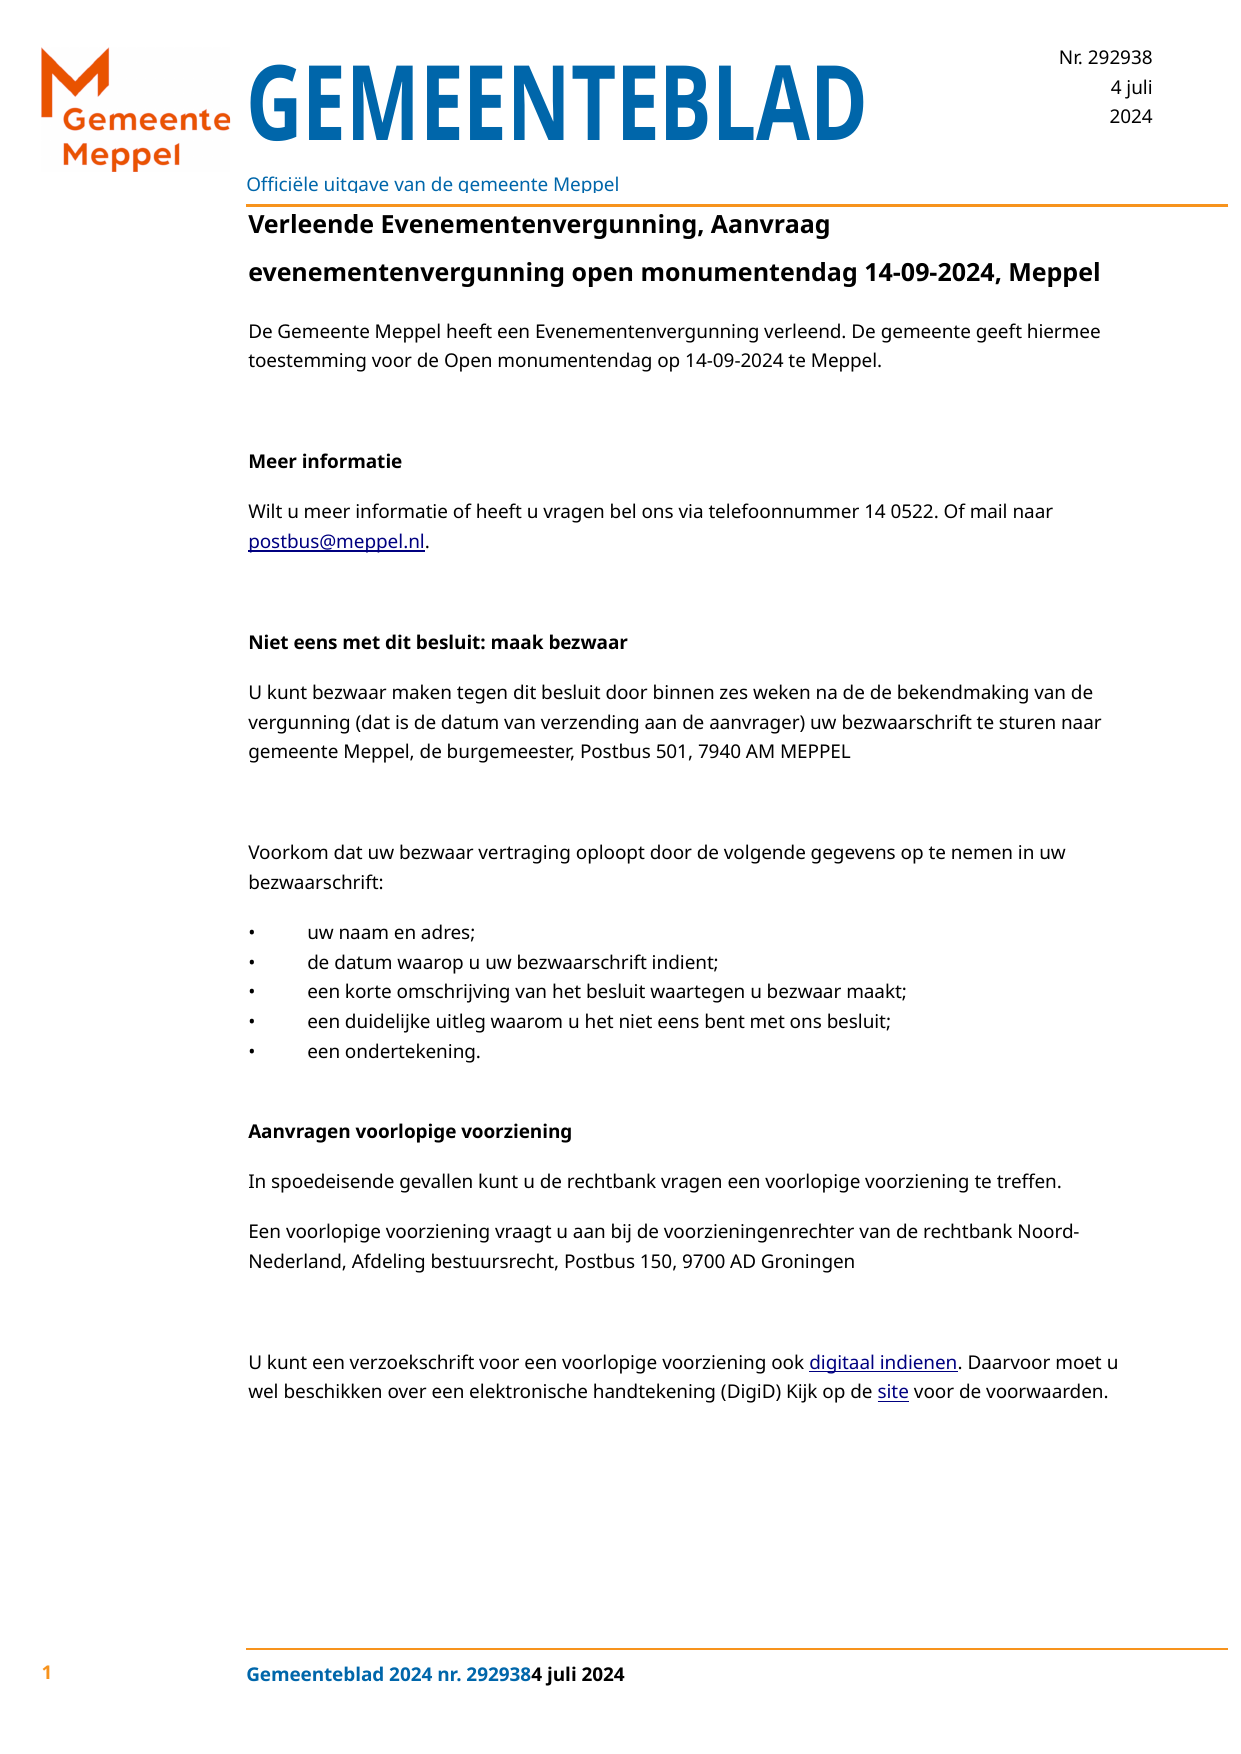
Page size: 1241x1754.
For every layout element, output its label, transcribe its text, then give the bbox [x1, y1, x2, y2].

list een ondertekening. [248, 1038, 1152, 1064]
text In spoedeisende gevallen kunt u de rechtbank vragen een voorlopige voorziening te treffen. [248, 1168, 1152, 1194]
text Een voorlopige voorziening vraagt u aan bij de voorzieningenrechter van de rechtbank Noord-Nederland, Afdeling bestuursrecht, Postbus 150, 9700 AD Groningen [248, 1219, 1152, 1274]
text U kunt bezwaar maken tegen dit besluit door binnen zes weken na de de bekendmaking van de vergunning (dat is de datum van verzending aan de aanvrager) uw bezwaarschrift te sturen naar gemeente Meppel, de burgemeester, Postbus 501, 7940 AM MEPPEL [248, 679, 1152, 764]
text U kunt een verzoekschrift voor een voorlopige voorziening ook digitaal indienen. Daarvoor moet u wel beschikken over een elektronische handtekening (DigiD) Kijk op de site voor de voorwaarden. [248, 1349, 1152, 1404]
list uw naam en adres; [248, 919, 1152, 945]
text Aanvragen voorlopige voorziening [248, 1118, 1152, 1144]
picture [41, 47, 231, 172]
text Wilt u meer informatie of heeft u vragen bel ons via telefoonnummer 14 0522. Of mail naar postbus@meppel.nl. [248, 499, 1152, 554]
list een korte omschrijving van het besluit waartegen u bezwaar maakt; [248, 979, 1152, 1004]
text De Gemeente Meppel heeft een Evenementenvergunning verleend. De gemeente geeft hiermee toestemming voor de Open monumentendag op 14-09-2024 te Meppel. [248, 318, 1152, 373]
text Voorkom dat uw bezwaar vertraging oploopt door de volgende gegevens op te nemen in uw bezwaarschrift: [248, 839, 1152, 895]
text Niet eens met dit besluit: maak bezwaar [248, 629, 1152, 655]
list de datum waarop u uw bezwaarschrift indient; [248, 949, 1152, 975]
text Verleende Evenementenvergunning, Aanvraag evenementenvergunning open monumentendag 14-09-2024, Meppel [248, 207, 1152, 288]
text Meer informatie [248, 448, 1152, 474]
list een duidelijke uitleg waarom u het niet eens bent met ons besluit; [248, 1008, 1152, 1034]
